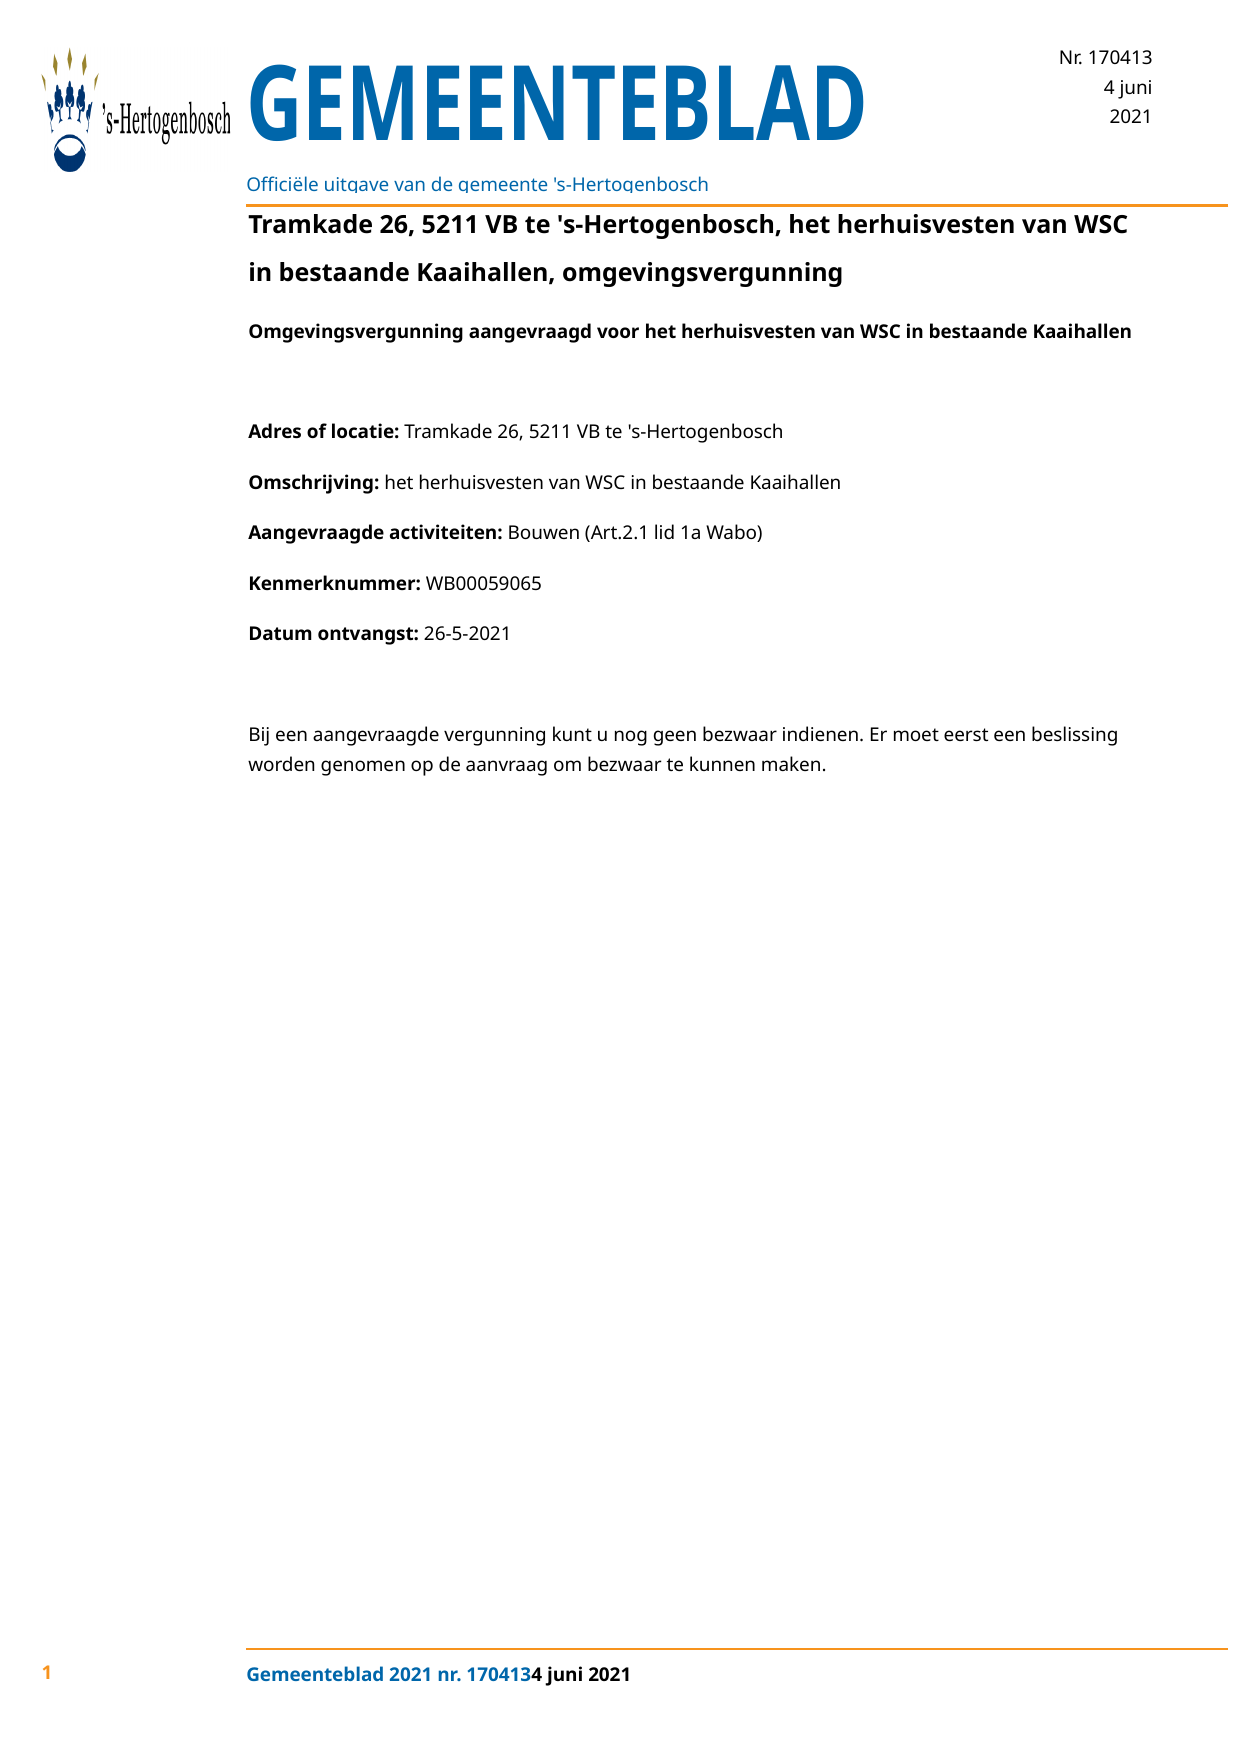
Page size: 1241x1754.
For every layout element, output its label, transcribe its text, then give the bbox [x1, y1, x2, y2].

text Datum ontvangst: 26-5-2021 [248, 620, 1152, 646]
text Kenmerknummer: WB00059065 [248, 570, 1152, 596]
text Tramkade 26, 5211 VB te 's-Hertogenbosch, het herhuisvesten van WSC in bestaande Kaaihallen, omgevingsvergunning [248, 207, 1152, 288]
text Omgevingsvergunning aangevraagd voor het herhuisvesten van WSC in bestaande Kaaihallen [248, 318, 1152, 344]
text Aangevraagde activiteiten: Bouwen (Art.2.1 lid 1a Wabo) [248, 519, 1152, 545]
text Bij een aangevraagde vergunning kunt u nog geen bezwaar indienen. Er moet eerst een beslissing worden genomen op de aanvraag om bezwaar te kunnen maken. [248, 721, 1152, 777]
text Adres of locatie: Tramkade 26, 5211 VB te 's-Hertogenbosch [248, 419, 1152, 444]
text Omschrijving: het herhuisvesten van WSC in bestaande Kaaihallen [248, 469, 1152, 495]
picture [41, 47, 231, 172]
